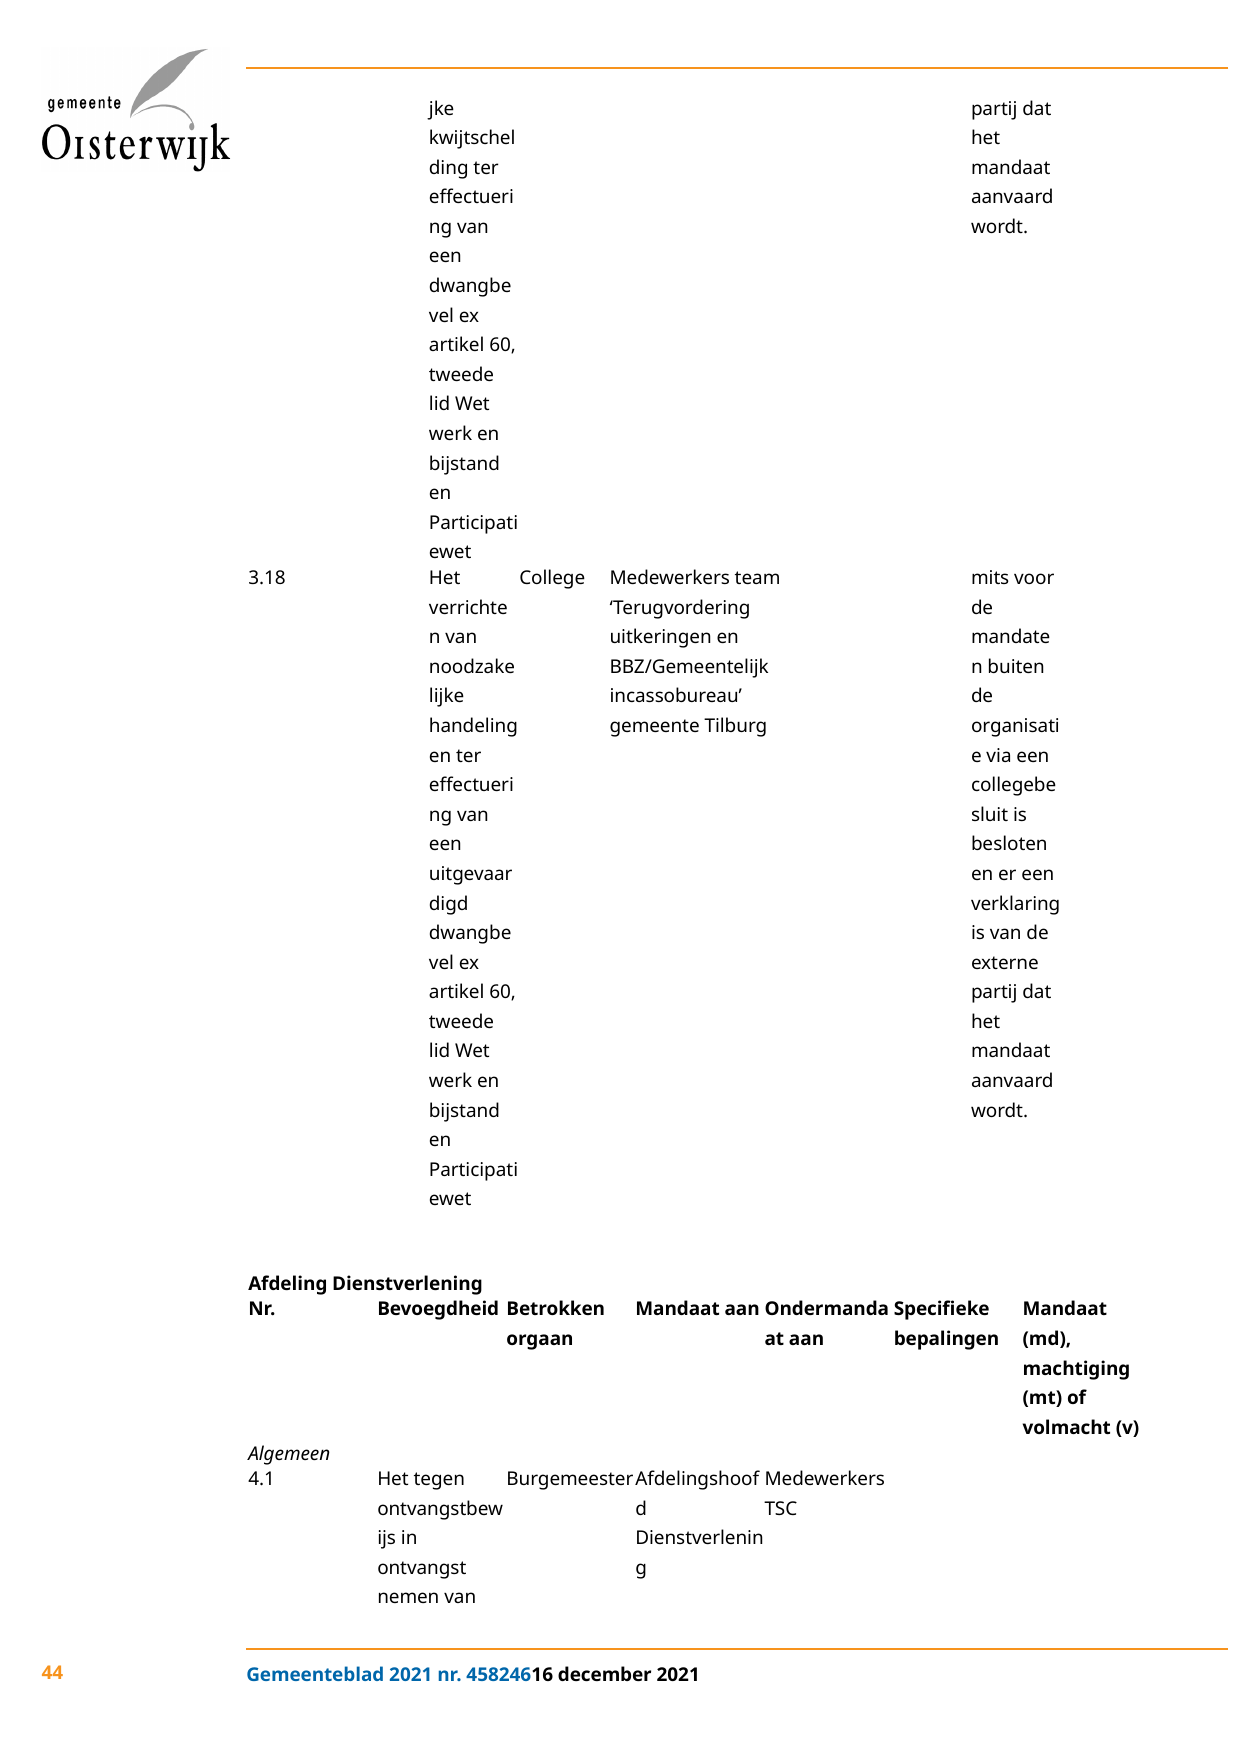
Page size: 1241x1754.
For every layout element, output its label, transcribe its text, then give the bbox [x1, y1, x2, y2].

table_cell Algemeen [248, 1440, 1022, 1465]
table_cell Het tegen ontvangstbewijs in ontvangst nemen van [377, 1465, 506, 1609]
table_cell [609, 95, 790, 564]
table_cell [1061, 1211, 1152, 1237]
table_cell [609, 1211, 700, 1237]
table_cell Mandaat aan [635, 1296, 764, 1440]
table_cell Medewerkers TSC [764, 1465, 893, 1609]
table_cell [971, 1211, 1061, 1237]
table_cell partij dat het mandaat aanvaard wordt. [971, 95, 1061, 564]
table_cell [790, 95, 971, 564]
table_cell [429, 1211, 519, 1237]
table_cell 4.1 [248, 1465, 377, 1609]
table_cell jke kwijtschelding ter effectuering van een dwangbevel ex artikel 60, tweede lid Wet werk en bijstand en Participatiewet [429, 95, 519, 564]
table_cell [1023, 1465, 1152, 1609]
table_cell Nr. [248, 1296, 377, 1440]
table_cell [519, 1211, 609, 1237]
table_cell Het verrichten van noodzakelijke handelingen ter effectuering van een uitgevaardigd dwangbevel ex artikel 60, tweede lid Wet werk en bijstand en Participatiewet [429, 564, 519, 1211]
table_cell 3.18 [248, 564, 429, 1211]
table_cell Medewerkers team ‘Terugvordering uitkeringen en BBZ/Gemeentelijk incassobureau’ gemeente Tilburg [609, 564, 790, 1211]
table_cell [1061, 564, 1152, 1211]
table_cell Ondermandaat aan [764, 1296, 893, 1440]
table_cell [700, 1211, 790, 1237]
table_cell [1023, 1440, 1152, 1465]
table_cell Bevoegdheid [377, 1296, 506, 1440]
table_cell Specifieke bepalingen [894, 1296, 1022, 1440]
table_cell College [519, 564, 609, 1211]
table_cell Afdelingshoofd Dienstverlening [635, 1465, 764, 1609]
picture [41, 47, 231, 172]
table_header Afdeling Dienstverlening [248, 1270, 1152, 1296]
table_cell Mandaat (md), machtiging (mt) of volmacht (v) [1023, 1296, 1152, 1440]
table_cell [790, 1211, 881, 1237]
table_cell [519, 95, 609, 564]
table_cell [248, 1211, 338, 1237]
table_cell [338, 1211, 429, 1237]
table_cell [881, 1211, 971, 1237]
table_cell mits voor de mandaten buiten de organisatie via een collegebesluit is besloten en er een verklaring is van de externe partij dat het mandaat aanvaard wordt. [971, 564, 1061, 1211]
table_cell Burgemeester [506, 1465, 635, 1609]
table_cell [1061, 95, 1152, 564]
table_cell [248, 95, 429, 564]
table_cell Betrokken orgaan [506, 1296, 635, 1440]
table_cell [790, 564, 971, 1211]
table_cell [894, 1465, 1022, 1609]
